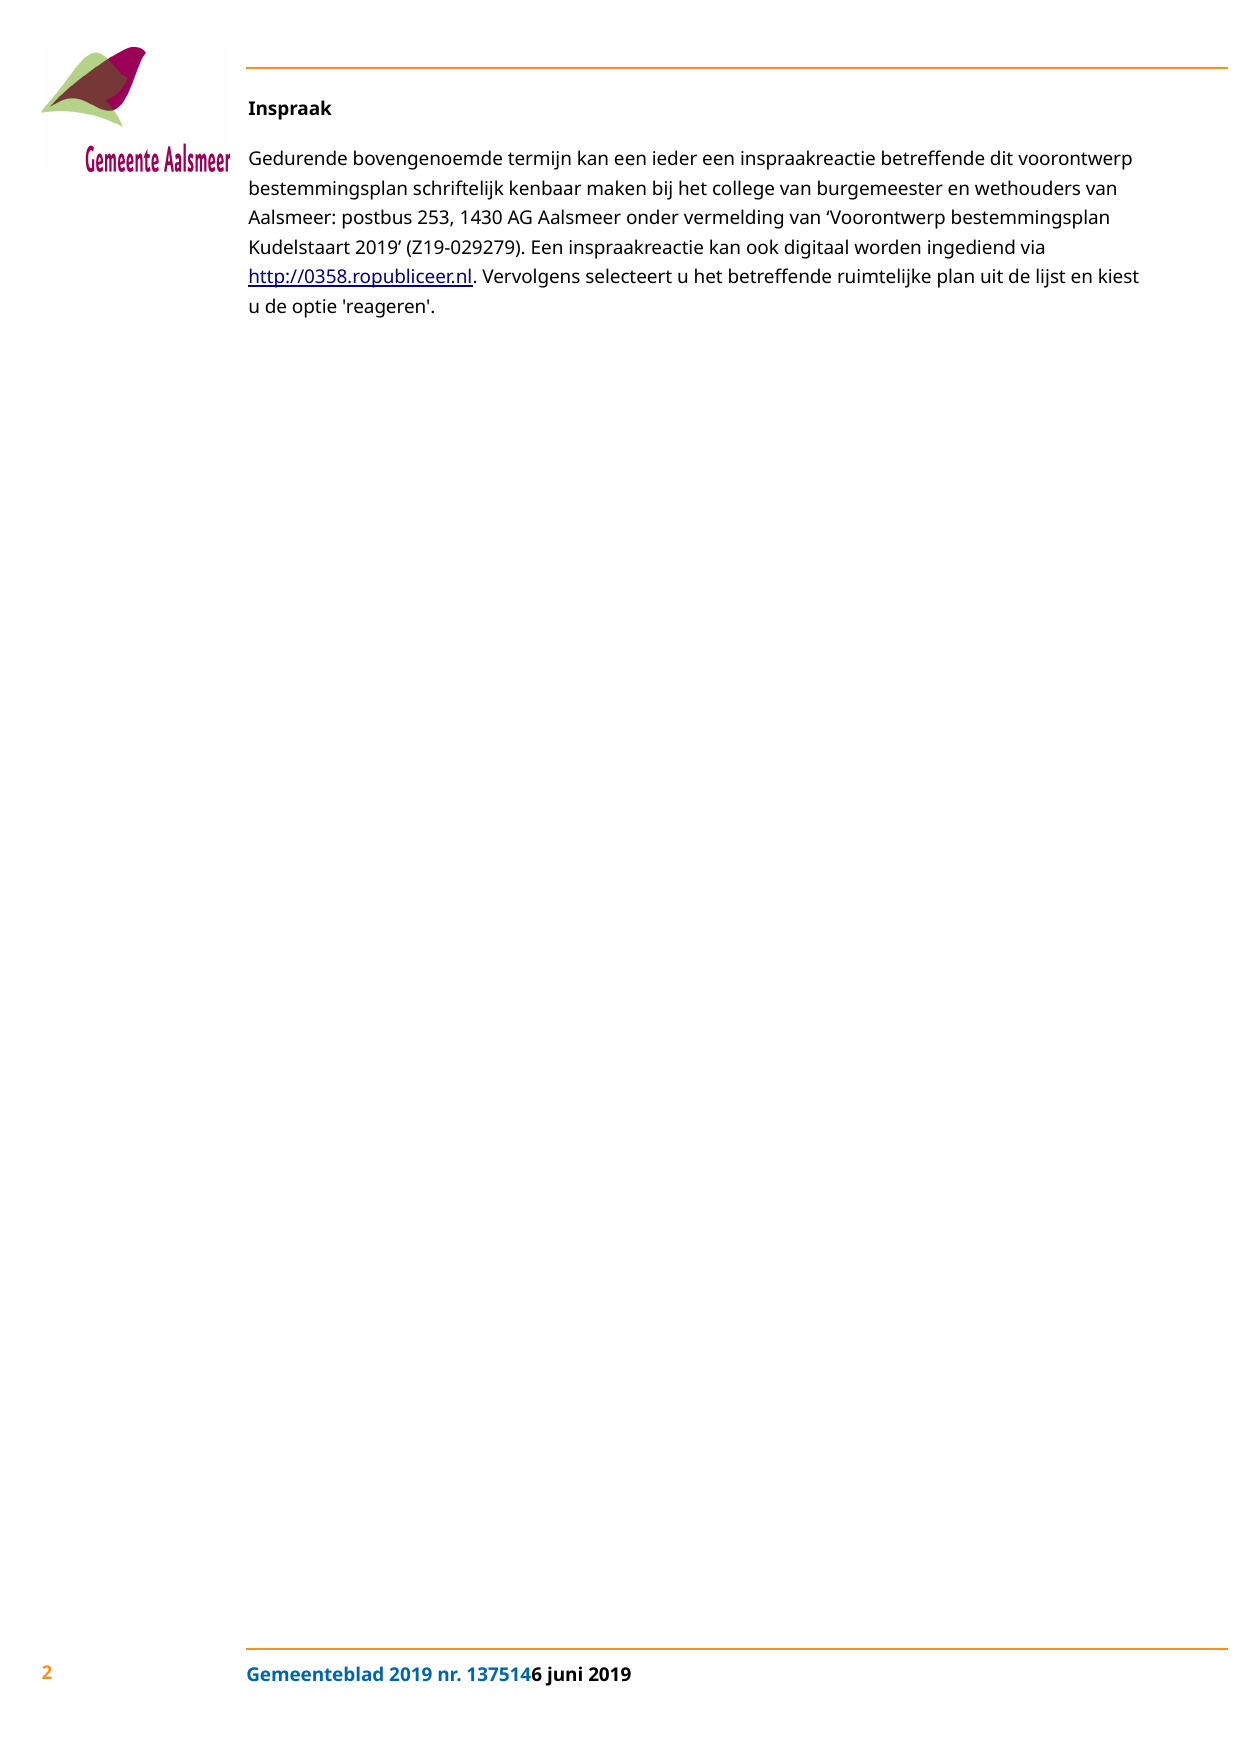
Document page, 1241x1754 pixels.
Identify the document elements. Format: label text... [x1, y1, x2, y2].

text Inspraak [248, 95, 1152, 121]
text Gedurende bovengenoemde termijn kan een ieder een inspraakreactie betreffende dit voorontwerp bestemmingsplan schriftelijk kenbaar maken bij het college van burgemeester en wethouders van Aalsmeer: postbus 253, 1430 AG Aalsmeer onder vermelding van ‘Voorontwerp bestemmingsplan Kudelstaart 2019’ (Z19-029279). Een inspraakreactie kan ook digitaal worden ingediend via http://0358.ropubliceer.nl. Vervolgens selecteert u het betreffende ruimtelijke plan uit de lijst en kiest u de optie 'reageren'. [248, 145, 1152, 319]
picture [41, 47, 231, 172]
